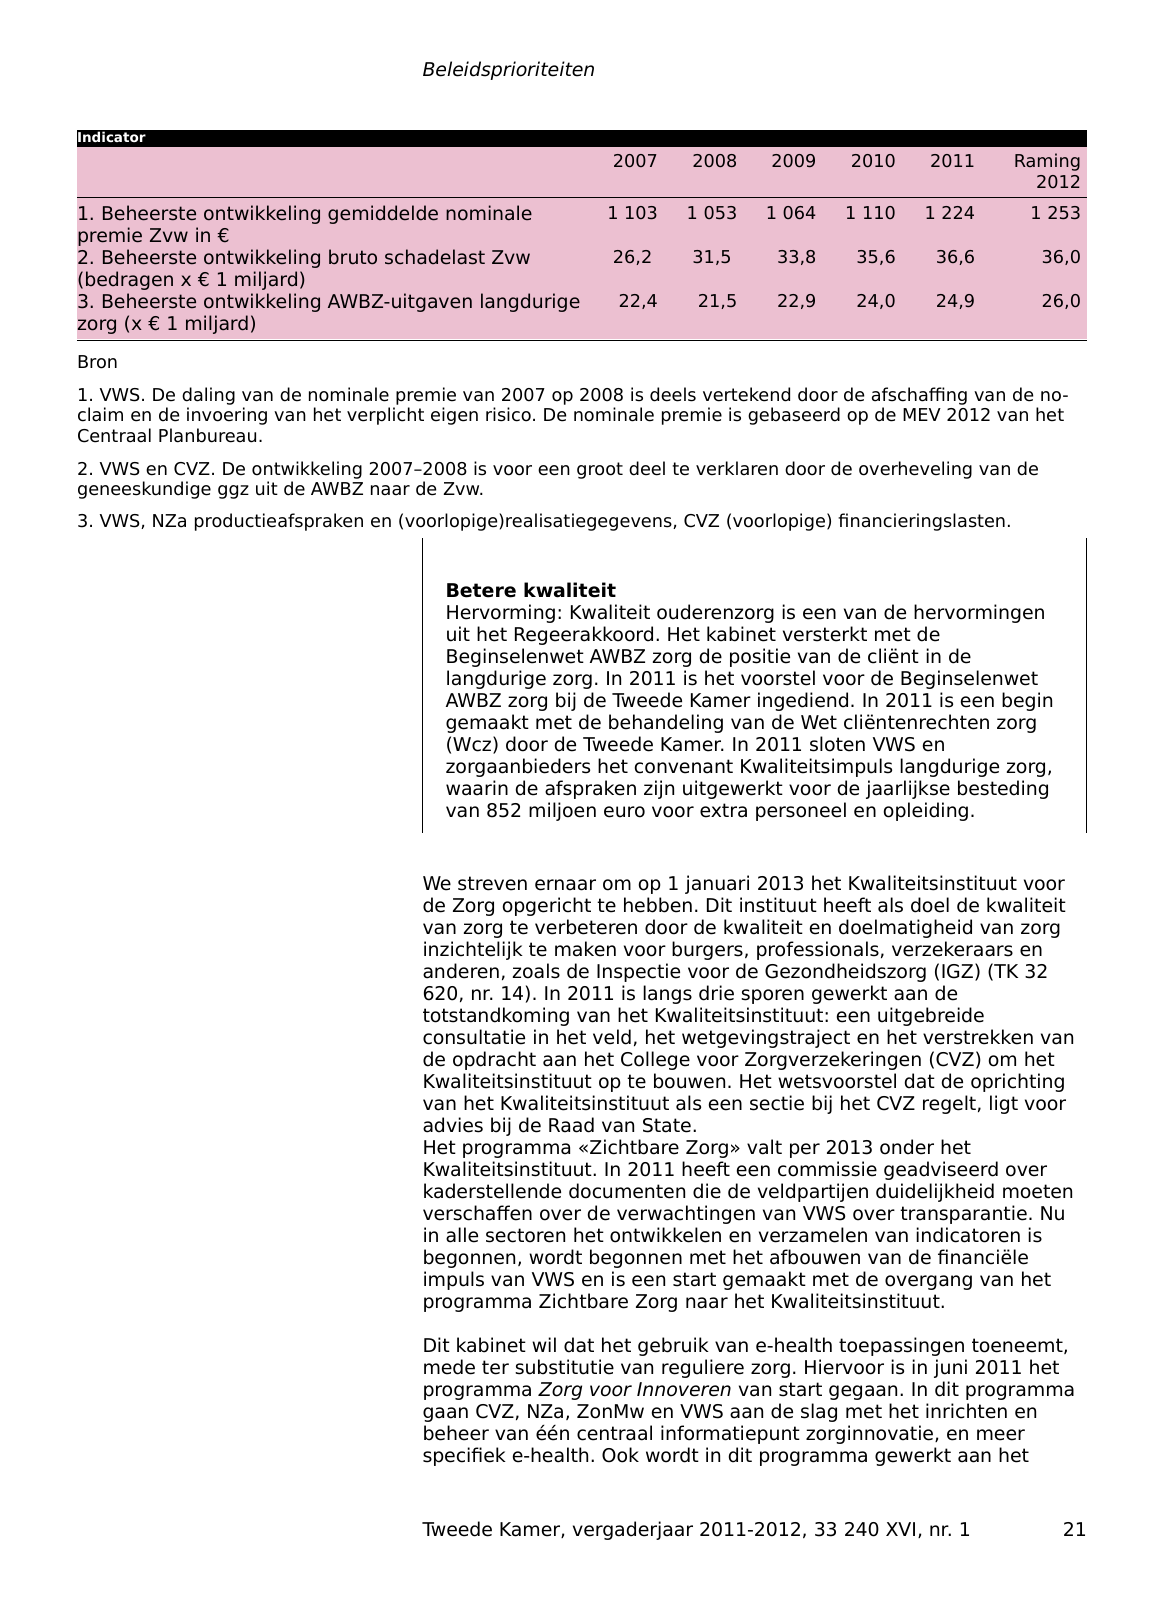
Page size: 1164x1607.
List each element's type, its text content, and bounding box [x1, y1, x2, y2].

table_cell 31,5 [664, 247, 743, 291]
table_cell 1. Beheerste ontwikkeling gemiddelde nominale premie Zvw in € [77, 198, 584, 247]
table_cell 2007 [584, 147, 664, 197]
table_cell 22,4 [584, 291, 664, 339]
table_cell 2. Beheerste ontwikkeling bruto schadelast Zvw (bedragen x € 1 miljard) [77, 247, 584, 291]
table_cell 2009 [743, 147, 822, 197]
table_cell 1 110 [822, 198, 901, 247]
table_cell 1 103 [584, 198, 664, 247]
table_cell 1 224 [901, 198, 981, 247]
table_cell 26,0 [981, 291, 1087, 339]
table_cell 36,0 [981, 247, 1087, 291]
table_cell 1 053 [664, 198, 743, 247]
table_cell 24,0 [822, 291, 901, 339]
table_cell 21,5 [664, 291, 743, 339]
table_cell Bron 1. VWS. De daling van de nominale premie van 2007 op 2008 is deels vertekend door de afschaffing van de no-claim en de invoering van het verplicht eigen risico. De nominale premie is gebaseerd op de MEV 2012 van het Centraal Planbureau. 2. VWS en CVZ. De ontwikkeling 2007–2008 is voor een groot deel te verklaren door de overheveling van de geneeskundige ggz uit de AWBZ naar de Zvw. 3. VWS, NZa productieafspraken en (voorlopige)realisatiegegevens, CVZ (voorlopige) financieringslasten. [77, 341, 1087, 532]
table_header Indicator [77, 130, 1087, 146]
table_cell 33,8 [743, 247, 822, 291]
table_cell 26,2 [584, 247, 664, 291]
text Dit kabinet wil dat het gebruik van e-health toepassingen toeneemt, mede ter substitutie van reguliere zorg. Hiervoor is in juni 2011 het programma Zorg voor Innoveren van start gegaan. In dit programma gaan CVZ, NZa, ZonMw en VWS aan de slag met het inrichten en beheer van één centraal informatiepunt zorginnovatie, en meer specifiek e-health. Ook wordt in dit programma gewerkt aan het [422, 1335, 1087, 1467]
table_cell 22,9 [743, 291, 822, 339]
table_cell 2011 [901, 147, 981, 197]
text We streven ernaar om op 1 januari 2013 het Kwaliteitsinstituut voor de Zorg opgericht te hebben. Dit instituut heeft als doel de kwaliteit van zorg te verbeteren door de kwaliteit en doelmatigheid van zorg inzichtelijk te maken voor burgers, professionals, verzekeraars en anderen, zoals de Inspectie voor de Gezondheidszorg (IGZ) (TK 32 620, nr. 14). In 2011 is langs drie sporen gewerkt aan de totstandkoming van het Kwaliteitsinstituut: een uitgebreide consultatie in het veld, het wetgevingstraject en het verstrekken van de opdracht aan het College voor Zorgverzekeringen (CVZ) om het Kwaliteitsinstituut op te bouwen. Het wetsvoorstel dat de oprichting van het Kwaliteitsinstituut als een sectie bij het CVZ regelt, ligt voor advies bij de Raad van State. [422, 873, 1087, 1137]
table_cell [77, 147, 584, 197]
table_cell 24,9 [901, 291, 981, 339]
table_cell 1 253 [981, 198, 1087, 247]
table_cell 3. Beheerste ontwikkeling AWBZ-uitgaven langdurige zorg (x € 1 miljard) [77, 291, 584, 339]
table_cell Raming 2012 [981, 147, 1087, 197]
table_cell 2008 [664, 147, 743, 197]
table_cell 35,6 [822, 247, 901, 291]
text Het programma «Zichtbare Zorg» valt per 2013 onder het Kwaliteitsinstituut. In 2011 heeft een commissie geadviseerd over kaderstellende documenten die de veldpartijen duidelijkheid moeten verschaffen over de verwachtingen van VWS over transparantie. Nu in alle sectoren het ontwikkelen en verzamelen van indicatoren is begonnen, wordt begonnen met het afbouwen van de financiële impuls van VWS en is een start gemaakt met de overgang van het programma Zichtbare Zorg naar het Kwaliteitsinstituut. [422, 1137, 1087, 1313]
table_cell 36,6 [901, 247, 981, 291]
table_cell 2010 [822, 147, 901, 197]
table_header Betere kwaliteit Hervorming: Kwaliteit ouderenzorg is een van de hervormingen uit het Regeerakkoord. Het kabinet versterkt met de Beginselenwet AWBZ zorg de positie van de cliënt in de langdurige zorg. In 2011 is het voorstel voor de Beginselenwet AWBZ zorg bij de Tweede Kamer ingediend. In 2011 is een begin gemaakt met de behandeling van de Wet cliëntenrechten zorg (Wcz) door de Tweede Kamer. In 2011 sloten VWS en zorgaanbieders het convenant Kwaliteitsimpuls langdurige zorg, waarin de afspraken zijn uitgewerkt voor de jaarlijkse besteding van 852 miljoen euro voor extra personeel en opleiding. [423, 538, 1086, 833]
table_cell 1 064 [743, 198, 822, 247]
